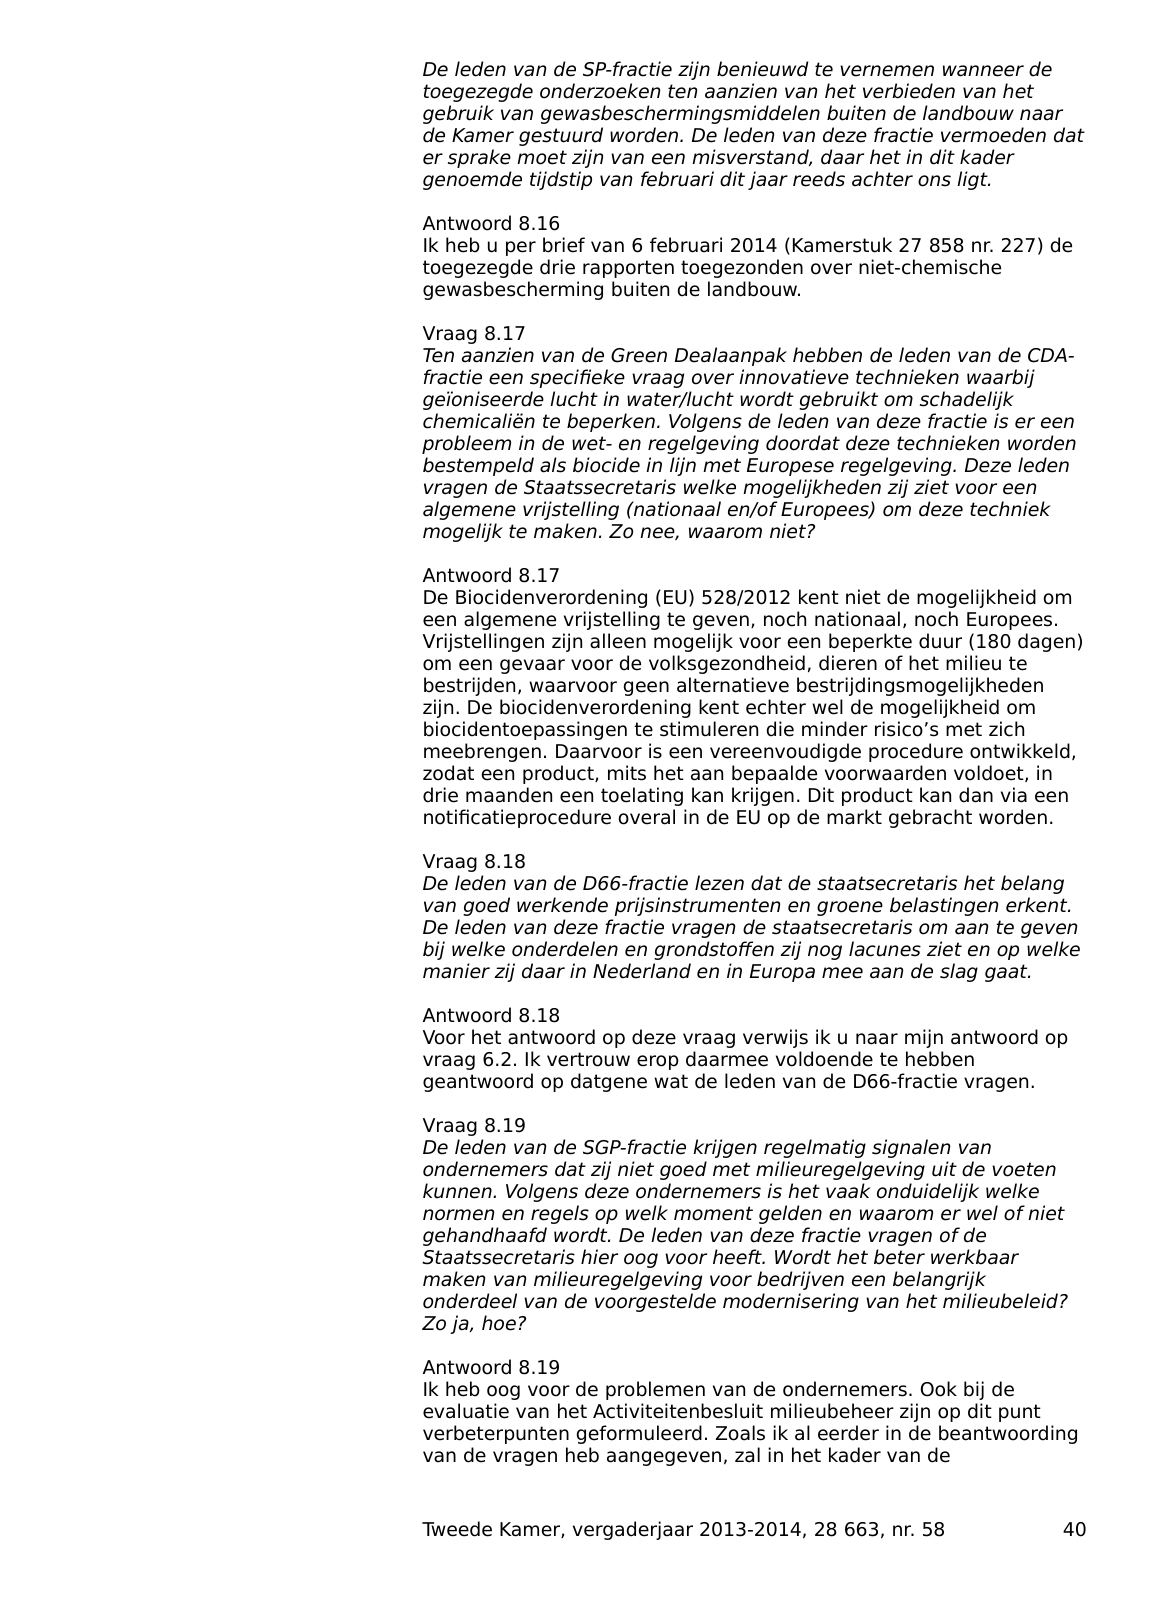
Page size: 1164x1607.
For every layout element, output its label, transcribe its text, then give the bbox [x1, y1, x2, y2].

text Ten aanzien van de Green Dealaanpak hebben de leden van de CDA-fractie een specifieke vraag over innovatieve technieken waarbij geïoniseerde lucht in water/lucht wordt gebruikt om schadelijk chemicaliën te beperken. Volgens de leden van deze fractie is er een probleem in de wet- en regelgeving doordat deze technieken worden bestempeld als biocide in lijn met Europese regelgeving. Deze leden vragen de Staatssecretaris welke mogelijkheden zij ziet voor een algemene vrijstelling (nationaal en/of Europees) om deze techniek mogelijk te maken. Zo nee, waarom niet? [422, 345, 1087, 543]
text Antwoord 8.17 [422, 565, 1087, 587]
text Ik heb u per brief van 6 februari 2014 (Kamerstuk 27 858 nr. 227) de toegezegde drie rapporten toegezonden over niet-chemische gewasbescherming buiten de landbouw. [422, 235, 1087, 301]
text Antwoord 8.18 [422, 1005, 1087, 1027]
text Ik heb oog voor de problemen van de ondernemers. Ook bij de evaluatie van het Activiteitenbesluit milieubeheer zijn op dit punt verbeterpunten geformuleerd. Zoals ik al eerder in de beantwoording van de vragen heb aangegeven, zal in het kader van de [422, 1379, 1087, 1467]
text Antwoord 8.16 [422, 213, 1087, 235]
text De Biocidenverordening (EU) 528/2012 kent niet de mogelijkheid om een algemene vrijstelling te geven, noch nationaal, noch Europees. Vrijstellingen zijn alleen mogelijk voor een beperkte duur (180 dagen) om een gevaar voor de volksgezondheid, dieren of het milieu te bestrijden, waarvoor geen alternatieve bestrijdingsmogelijkheden zijn. De biocidenverordening kent echter wel de mogelijkheid om biocidentoepassingen te stimuleren die minder risico’s met zich meebrengen. Daarvoor is een vereenvoudigde procedure ontwikkeld, zodat een product, mits het aan bepaalde voorwaarden voldoet, in drie maanden een toelating kan krijgen. Dit product kan dan via een notificatieprocedure overal in de EU op de markt gebracht worden. [422, 587, 1087, 829]
text De leden van de SGP-fractie krijgen regelmatig signalen van ondernemers dat zij niet goed met milieuregelgeving uit de voeten kunnen. Volgens deze ondernemers is het vaak onduidelijk welke normen en regels op welk moment gelden en waarom er wel of niet gehandhaafd wordt. De leden van deze fractie vragen of de Staatssecretaris hier oog voor heeft. Wordt het beter werkbaar maken van milieuregelgeving voor bedrijven een belangrijk onderdeel van de voorgestelde modernisering van het milieubeleid? Zo ja, hoe? [422, 1137, 1087, 1335]
text Voor het antwoord op deze vraag verwijs ik u naar mijn antwoord op vraag 6.2. Ik vertrouw erop daarmee voldoende te hebben geantwoord op datgene wat de leden van de D66-fractie vragen. [422, 1027, 1087, 1093]
text Vraag 8.17 [422, 323, 1087, 345]
text Vraag 8.19 [422, 1115, 1087, 1137]
text Antwoord 8.19 [422, 1357, 1087, 1379]
text De leden van de SP-fractie zijn benieuwd te vernemen wanneer de toegezegde onderzoeken ten aanzien van het verbieden van het gebruik van gewasbeschermingsmiddelen buiten de landbouw naar de Kamer gestuurd worden. De leden van deze fractie vermoeden dat er sprake moet zijn van een misverstand, daar het in dit kader genoemde tijdstip van februari dit jaar reeds achter ons ligt. [422, 59, 1087, 191]
text Vraag 8.18 [422, 851, 1087, 873]
text De leden van de D66-fractie lezen dat de staatsecretaris het belang van goed werkende prijsinstrumenten en groene belastingen erkent. De leden van deze fractie vragen de staatsecretaris om aan te geven bij welke onderdelen en grondstoffen zij nog lacunes ziet en op welke manier zij daar in Nederland en in Europa mee aan de slag gaat. [422, 873, 1087, 983]
